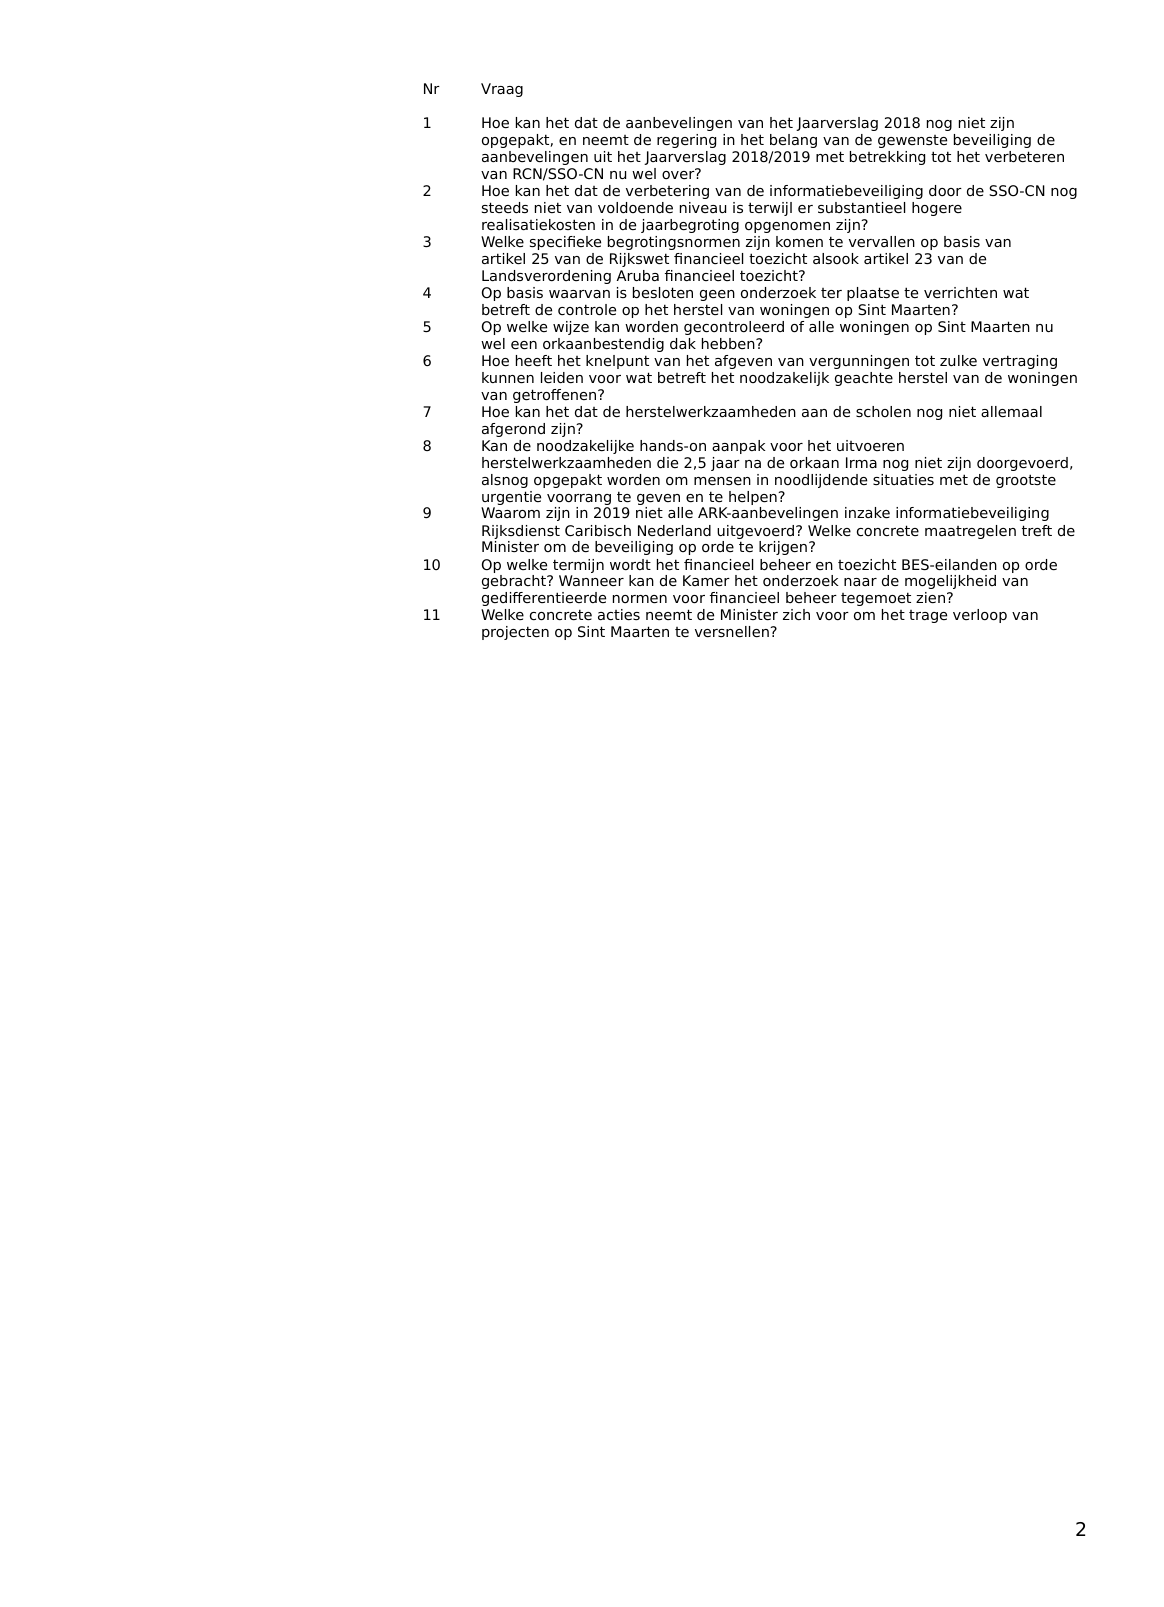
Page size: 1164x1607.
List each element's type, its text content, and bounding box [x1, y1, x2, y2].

table_cell 1 [422, 115, 475, 183]
table_cell Hoe kan het dat de aanbevelingen van het Jaarverslag 2018 nog niet zijn opgepakt, en neemt de regering in het belang van de gewenste beveiliging de aanbevelingen uit het Jaarverslag 2018/2019 met betrekking tot het verbeteren van RCN/SSO-CN nu wel over? [475, 115, 1087, 183]
table_cell 2 [422, 183, 475, 234]
table_cell 4 [422, 285, 475, 319]
table_cell 6 [422, 353, 475, 403]
table_cell Kan de noodzakelijke hands-on aanpak voor het uitvoeren herstelwerkzaamheden die 2,5 jaar na de orkaan Irma nog niet zijn doorgevoerd, alsnog opgepakt worden om mensen in noodlijdende situaties met de grootste urgentie voorrang te geven en te helpen? [475, 438, 1087, 505]
table_header Nr [422, 81, 475, 98]
table_cell Hoe heeft het knelpunt van het afgeven van vergunningen tot zulke vertraging kunnen leiden voor wat betreft het noodzakelijk geachte herstel van de woningen van getroffenen? [475, 353, 1087, 403]
table_cell [475, 98, 1087, 115]
table_cell Waarom zijn in 2019 niet alle ARK-aanbevelingen inzake informatiebeveiliging Rijksdienst Caribisch Nederland uitgevoerd? Welke concrete maatregelen treft de Minister om de beveiliging op orde te krijgen? [475, 505, 1087, 556]
table_cell 8 [422, 438, 475, 505]
table_cell 7 [422, 404, 475, 437]
table_cell Op welke wijze kan worden gecontroleerd of alle woningen op Sint Maarten nu wel een orkaanbestendig dak hebben? [475, 319, 1087, 353]
table_cell 9 [422, 505, 475, 556]
table_cell [422, 98, 475, 115]
table_cell 10 [422, 556, 475, 607]
table_cell Welke concrete acties neemt de Minister zich voor om het trage verloop van projecten op Sint Maarten te versnellen? [475, 607, 1087, 641]
table_header Vraag [475, 81, 1087, 98]
table_cell Welke specifieke begrotingsnormen zijn komen te vervallen op basis van artikel 25 van de Rijkswet financieel toezicht alsook artikel 23 van de Landsverordening Aruba financieel toezicht? [475, 234, 1087, 285]
table_cell 3 [422, 234, 475, 285]
table_cell Hoe kan het dat de verbetering van de informatiebeveiliging door de SSO-CN nog steeds niet van voldoende niveau is terwijl er substantieel hogere realisatiekosten in de jaarbegroting opgenomen zijn? [475, 183, 1087, 234]
table_cell Hoe kan het dat de herstelwerkzaamheden aan de scholen nog niet allemaal afgerond zijn? [475, 404, 1087, 437]
table_cell 11 [422, 607, 475, 641]
table_cell Op basis waarvan is besloten geen onderzoek ter plaatse te verrichten wat betreft de controle op het herstel van woningen op Sint Maarten? [475, 285, 1087, 319]
table_cell 5 [422, 319, 475, 353]
table_cell Op welke termijn wordt het financieel beheer en toezicht BES-eilanden op orde gebracht? Wanneer kan de Kamer het onderzoek naar de mogelijkheid van gedifferentieerde normen voor financieel beheer tegemoet zien? [475, 556, 1087, 607]
